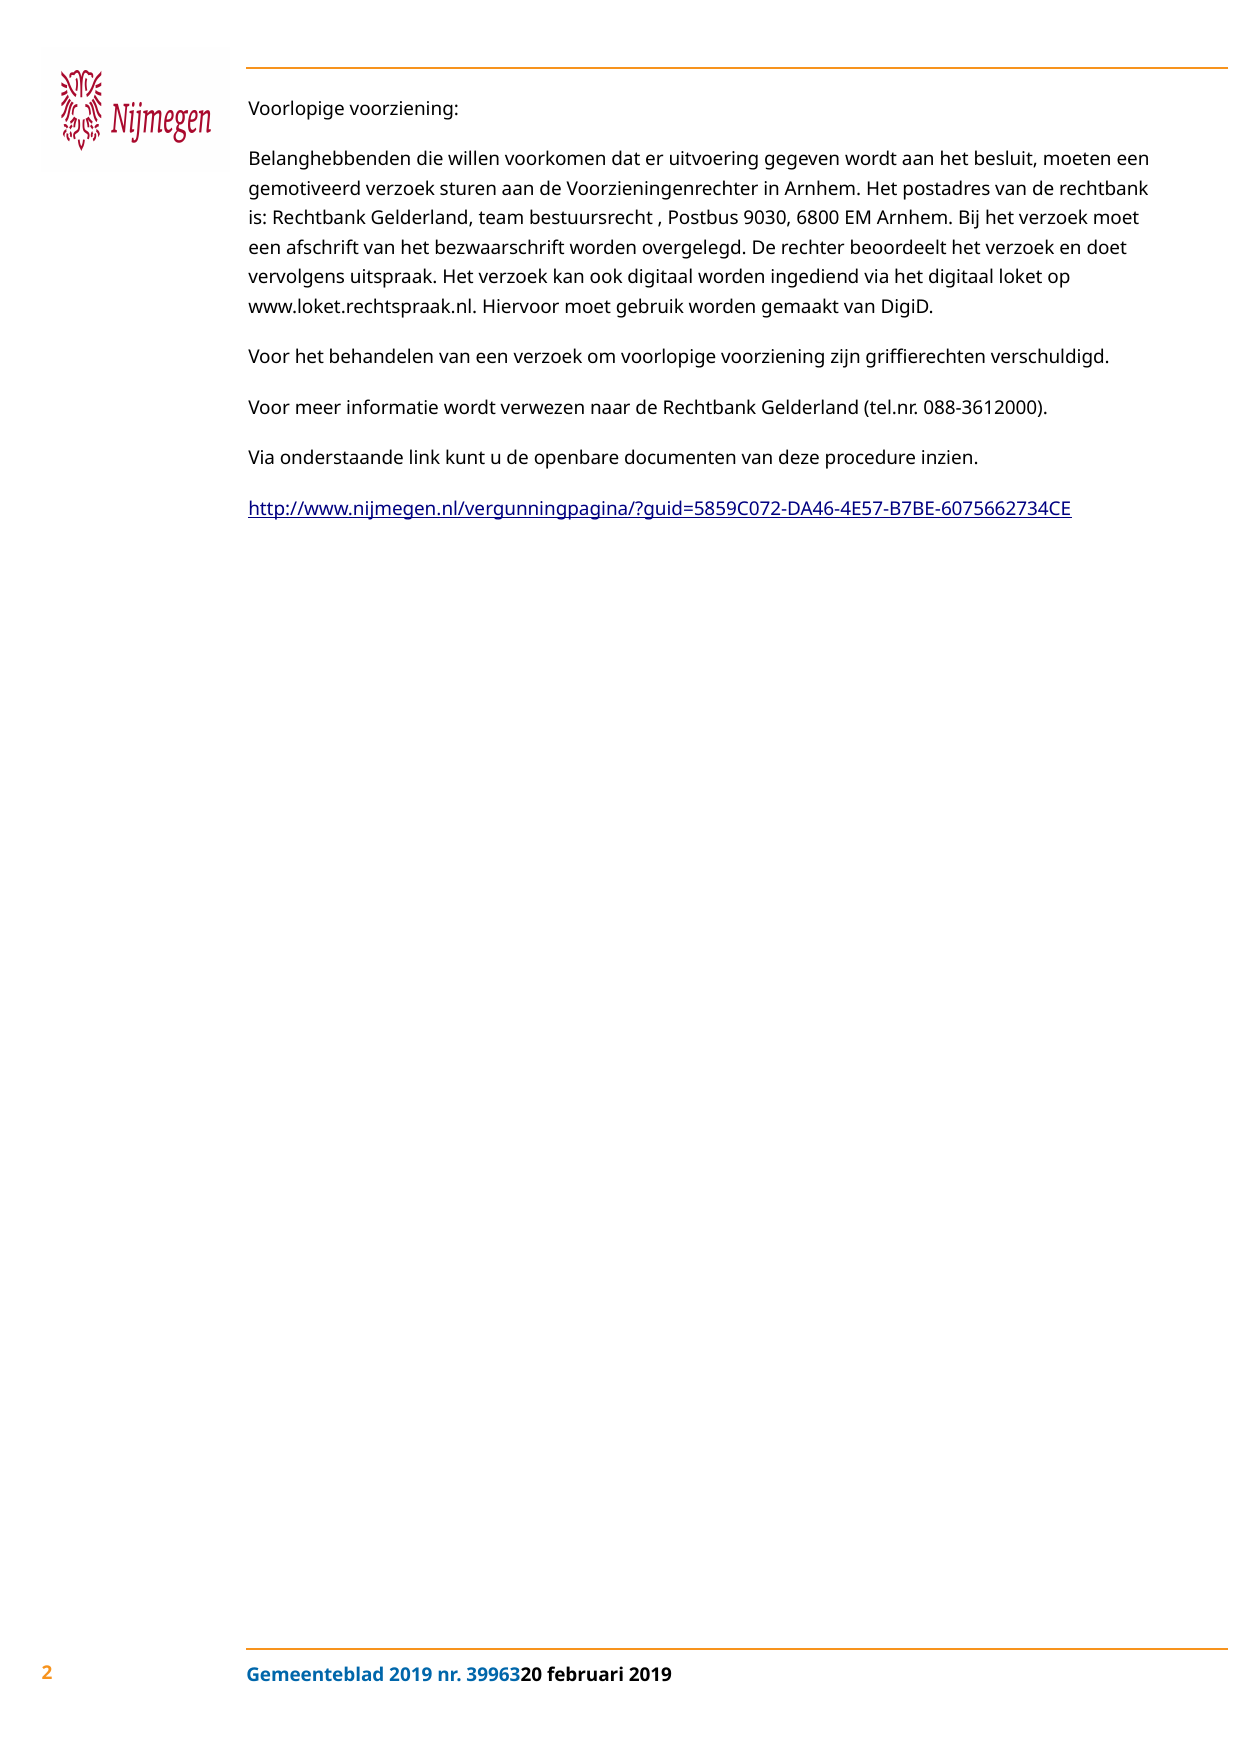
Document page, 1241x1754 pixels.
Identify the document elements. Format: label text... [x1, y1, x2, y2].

text Voorlopige voorziening: [248, 95, 1152, 121]
text Voor het behandelen van een verzoek om voorlopige voorziening zijn griffierechten verschuldigd. [248, 343, 1152, 369]
text Via onderstaande link kunt u de openbare documenten van deze procedure inzien. [248, 444, 1152, 470]
picture [41, 47, 231, 172]
text Belanghebbenden die willen voorkomen dat er uitvoering gegeven wordt aan het besluit, moeten een gemotiveerd verzoek sturen aan de Voorzieningenrechter in Arnhem. Het postadres van de rechtbank is: Rechtbank Gelderland, team bestuursrecht , Postbus 9030, 6800 EM Arnhem. Bij het verzoek moet een afschrift van het bezwaarschrift worden overgelegd. De rechter beoordeelt het verzoek en doet vervolgens uitspraak. Het verzoek kan ook digitaal worden ingediend via het digitaal loket op www.loket.rechtspraak.nl. Hiervoor moet gebruik worden gemaakt van DigiD. [248, 145, 1152, 319]
text http://www.nijmegen.nl/vergunningpagina/?guid=5859C072-DA46-4E57-B7BE-6075662734CE [248, 495, 1152, 521]
text Voor meer informatie wordt verwezen naar de Rechtbank Gelderland (tel.nr. 088-3612000). [248, 394, 1152, 420]
